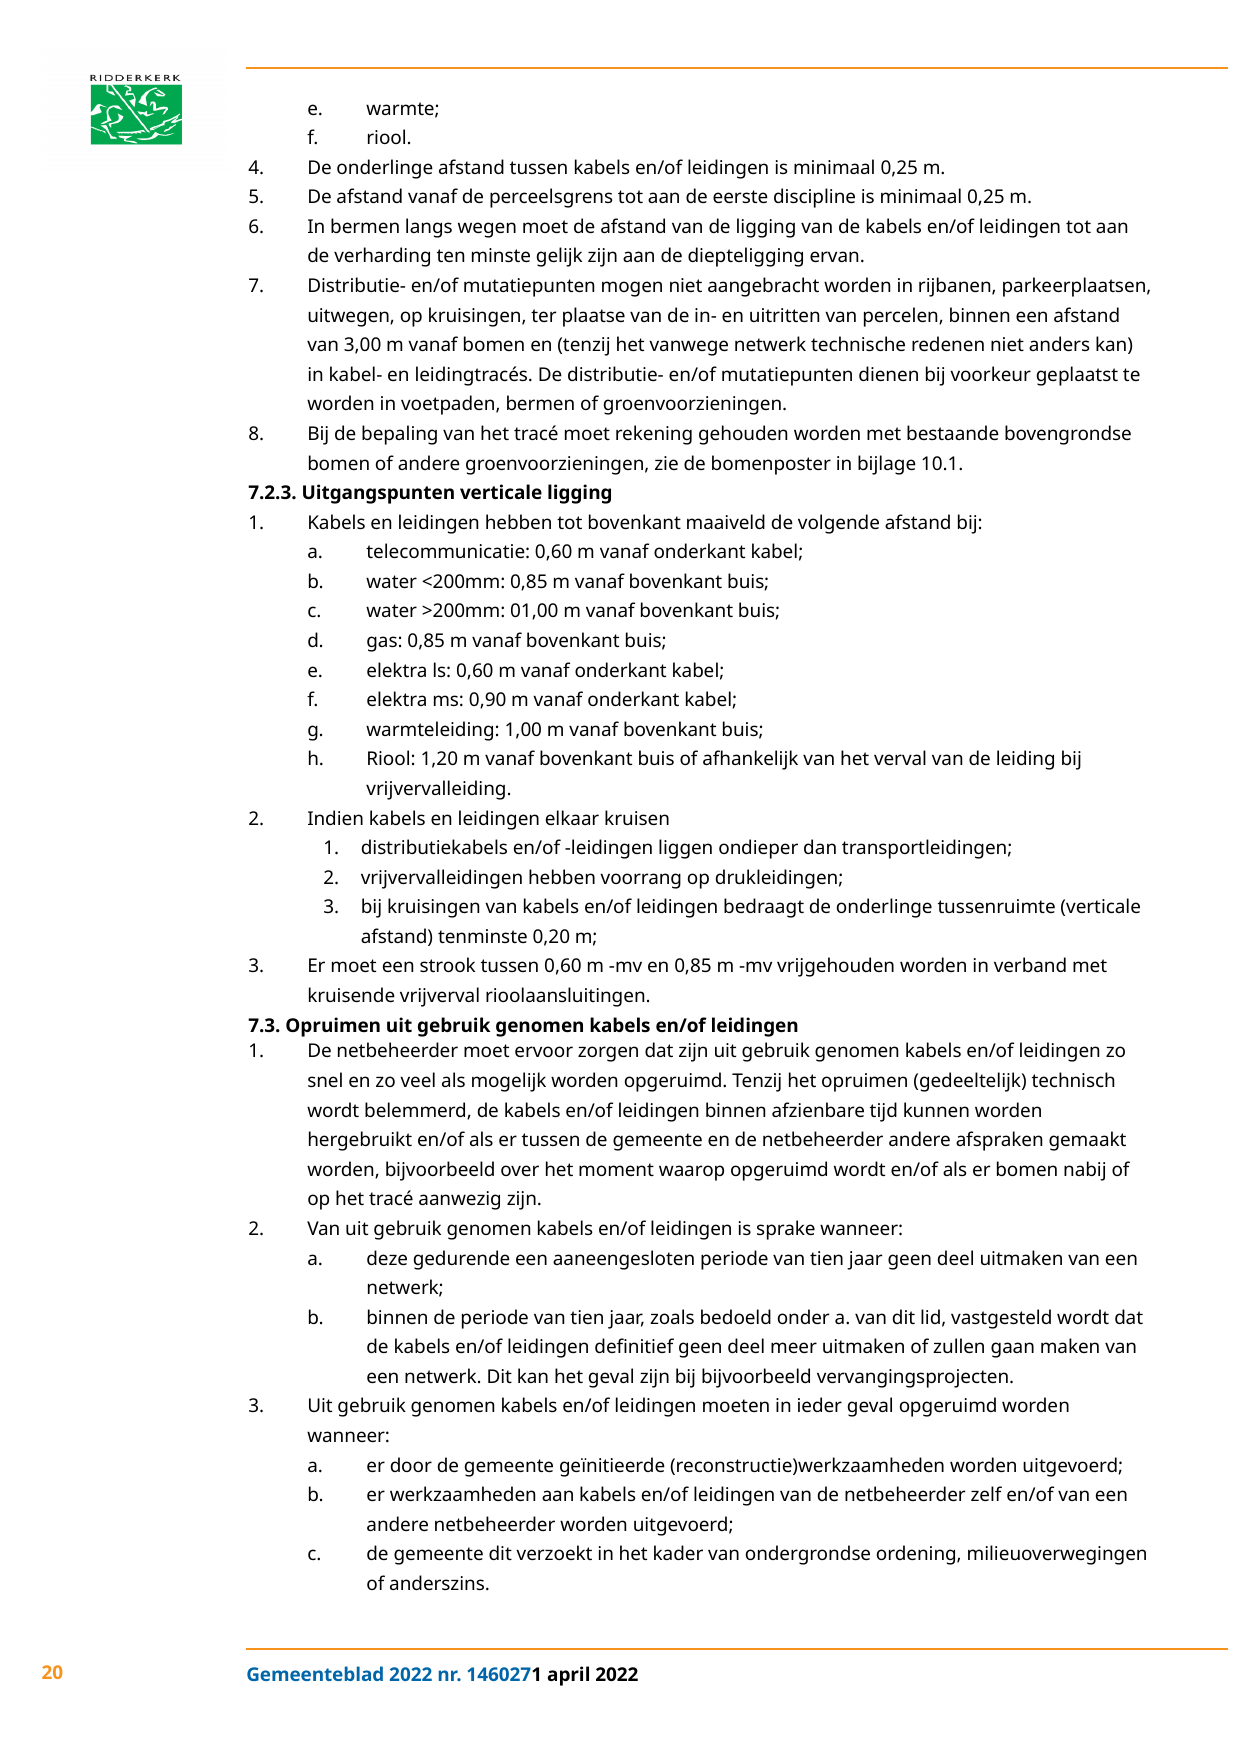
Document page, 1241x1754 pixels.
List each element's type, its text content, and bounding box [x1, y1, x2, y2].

text 7.3. Opruimen uit gebruik genomen kabels en/of leidingen [248, 1012, 1152, 1038]
list De onderlinge afstand tussen kabels en/of leidingen is minimaal 0,25 m. [248, 154, 1152, 180]
picture [41, 47, 231, 172]
list gas: 0,85 m vanaf bovenkant buis; [307, 627, 1152, 653]
list De netbeheerder moet ervoor zorgen dat zijn uit gebruik genomen kabels en/of leidingen zo snel en zo veel als mogelijk worden opgeruimd. Tenzij het opruimen (gedeeltelijk) technisch wordt belemmerd, de kabels en/of leidingen binnen afzienbare tijd kunnen worden hergebruikt en/of als er tussen de gemeente en de netbeheerder andere afspraken gemaakt worden, bijvoorbeeld over het moment waarop opgeruimd wordt en/of als er bomen nabij of op het tracé aanwezig zijn. [248, 1038, 1152, 1211]
list water <200mm: 0,85 m vanaf bovenkant buis; [307, 568, 1152, 594]
list Riool: 1,20 m vanaf bovenkant buis of afhankelijk van het verval van de leiding bij vrijvervalleiding. [307, 746, 1152, 801]
list warmteleiding: 1,00 m vanaf bovenkant buis; [307, 716, 1152, 742]
list telecommunicatie: 0,60 m vanaf onderkant kabel; [307, 538, 1152, 564]
list water >200mm: 01,00 m vanaf bovenkant buis; [307, 598, 1152, 623]
list binnen de periode van tien jaar, zoals bedoeld onder a. van dit lid, vastgesteld wordt dat de kabels en/of leidingen definitief geen deel meer uitmaken of zullen gaan maken van een netwerk. Dit kan het geval zijn bij bijvoorbeeld vervangingsprojecten. [307, 1304, 1152, 1389]
list Van uit gebruik genomen kabels en/of leidingen is sprake wanneer: [248, 1215, 1152, 1241]
list Distributie- en/of mutatiepunten mogen niet aangebracht worden in rijbanen, parkeerplaatsen, uitwegen, op kruisingen, ter plaatse van de in- en uitritten van percelen, binnen een afstand van 3,00 m vanaf bomen en (tenzij het vanwege netwerk technische redenen niet anders kan) in kabel- en leidingtracés. De distributie- en/of mutatiepunten dienen bij voorkeur geplaatst te worden in voetpaden, bermen of groenvoorzieningen. [248, 272, 1152, 416]
list elektra ls: 0,60 m vanaf onderkant kabel; [307, 657, 1152, 683]
list de gemeente dit verzoekt in het kader van ondergrondse ordening, milieuoverwegingen of anderszins. [307, 1541, 1152, 1596]
list er door de gemeente geïnitieerde (reconstructie)werkzaamheden worden uitgevoerd; [307, 1452, 1152, 1477]
list Indien kabels en leidingen elkaar kruisen [248, 805, 1152, 831]
list warmte; [307, 95, 1152, 121]
list Uit gebruik genomen kabels en/of leidingen moeten in ieder geval opgeruimd worden wanneer: [248, 1393, 1152, 1448]
list In bermen langs wegen moet de afstand van de ligging van de kabels en/of leidingen tot aan de verharding ten minste gelijk zijn aan de diepteligging ervan. [248, 213, 1152, 268]
list Er moet een strook tussen 0,60 m -mv en 0,85 m -mv vrijgehouden worden in verband met kruisende vrijverval rioolaansluitingen. [248, 953, 1152, 1008]
list Kabels en leidingen hebben tot bovenkant maaiveld de volgende afstand bij: [248, 509, 1152, 535]
list bij kruisingen van kabels en/of leidingen bedraagt de onderlinge tussenruimte (verticale afstand) tenminste 0,20 m; [323, 893, 1152, 949]
list er werkzaamheden aan kabels en/of leidingen van de netbeheerder zelf en/of van een andere netbeheerder worden uitgevoerd; [307, 1481, 1152, 1537]
text 7.2.3. Uitgangspunten verticale ligging [248, 479, 1152, 505]
list deze gedurende een aaneengesloten periode van tien jaar geen deel uitmaken van een netwerk; [307, 1245, 1152, 1300]
list Bij de bepaling van het tracé moet rekening gehouden worden met bestaande bovengrondse bomen of andere groenvoorzieningen, zie de bomenposter in bijlage 10.1. [248, 420, 1152, 476]
list De afstand vanaf de perceelsgrens tot aan de eerste discipline is minimaal 0,25 m. [248, 183, 1152, 209]
list vrijvervalleidingen hebben voorrang op drukleidingen; [323, 864, 1152, 890]
list distributiekabels en/of -leidingen liggen ondieper dan transportleidingen; [323, 834, 1152, 860]
list riool. [307, 124, 1152, 150]
list elektra ms: 0,90 m vanaf onderkant kabel; [307, 686, 1152, 712]
